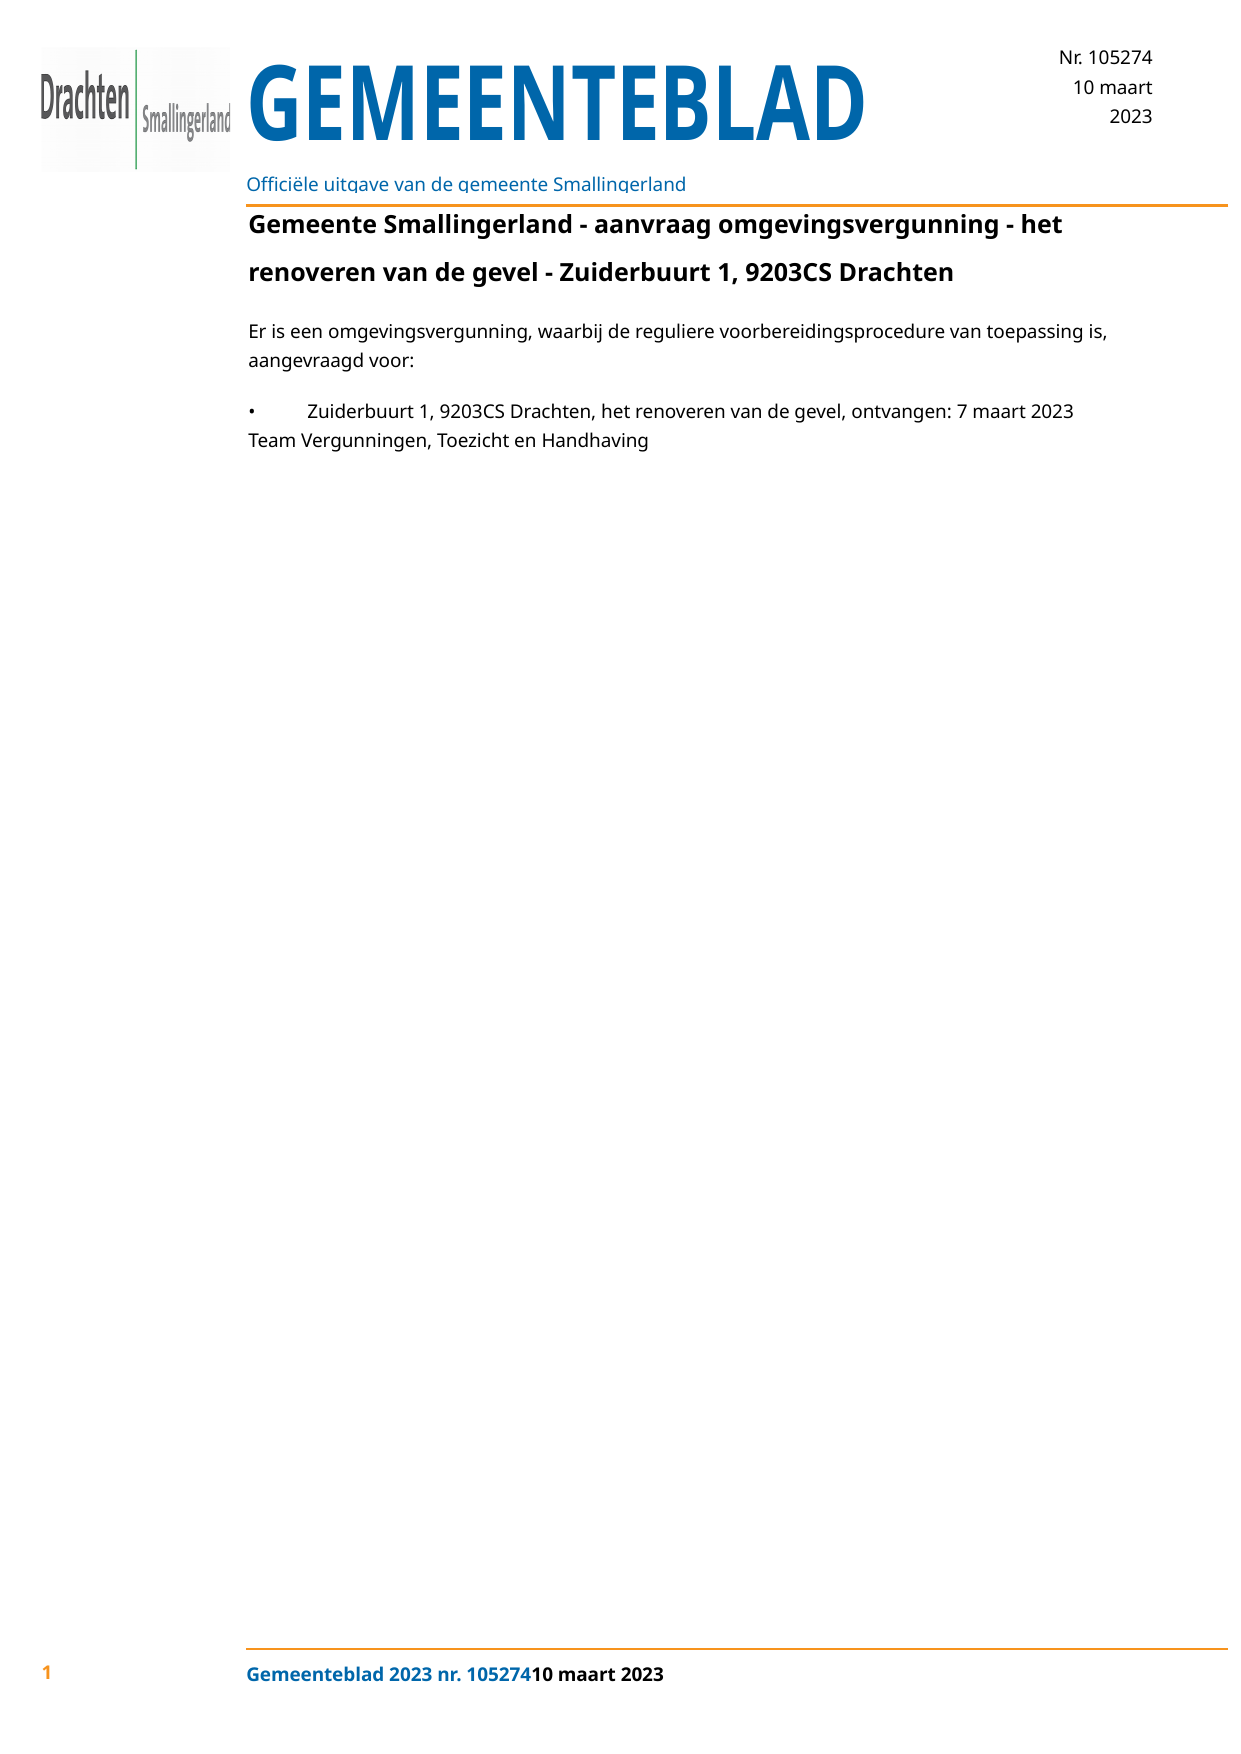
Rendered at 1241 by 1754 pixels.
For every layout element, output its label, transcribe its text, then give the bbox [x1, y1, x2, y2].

text Er is een omgevingsvergunning, waarbij de reguliere voorbereidingsprocedure van toepassing is, aangevraagd voor: [248, 318, 1152, 373]
text Gemeente Smallingerland - aanvraag omgevingsvergunning - het renoveren van de gevel - Zuiderbuurt 1, 9203CS Drachten [248, 207, 1152, 288]
list Zuiderbuurt 1, 9203CS Drachten, het renoveren van de gevel, ontvangen: 7 maart 2023 [248, 398, 1152, 424]
picture [41, 47, 231, 172]
text Team Vergunningen, Toezicht en Handhaving [248, 427, 1152, 453]
